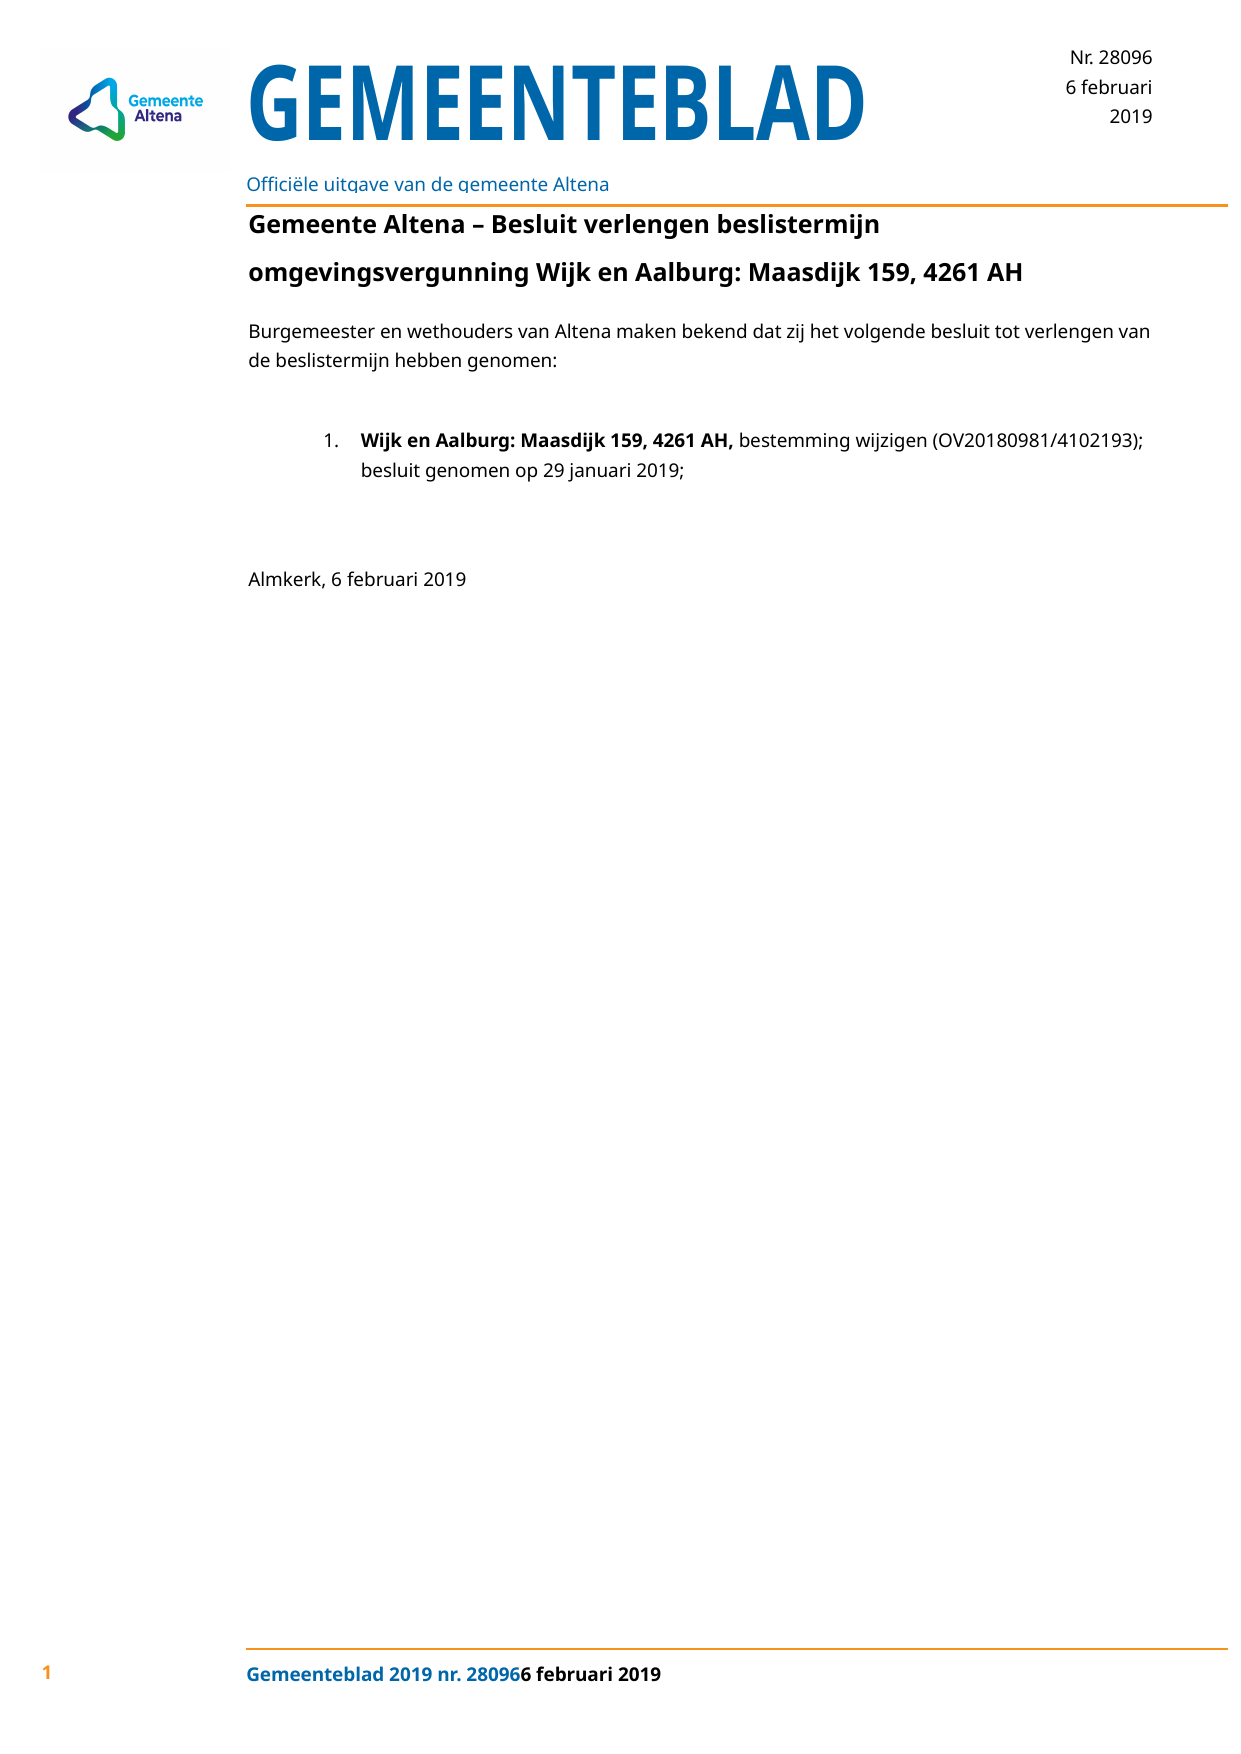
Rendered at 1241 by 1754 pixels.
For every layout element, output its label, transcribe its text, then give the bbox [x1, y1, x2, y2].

list Wijk en Aalburg: Maasdijk 159, 4261 AH, bestemming wijzigen (OV20180981/4102193); besluit genomen op 29 januari 2019; [323, 427, 1152, 483]
text Almkerk, 6 februari 2019 [248, 567, 1152, 592]
text Gemeente Altena – Besluit verlengen beslistermijn omgevingsvergunning Wijk en Aalburg: Maasdijk 159, 4261 AH [248, 207, 1152, 288]
picture [41, 47, 231, 172]
text Burgemeester en wethouders van Altena maken bekend dat zij het volgende besluit tot verlengen van de beslistermijn hebben genomen: [248, 318, 1152, 373]
